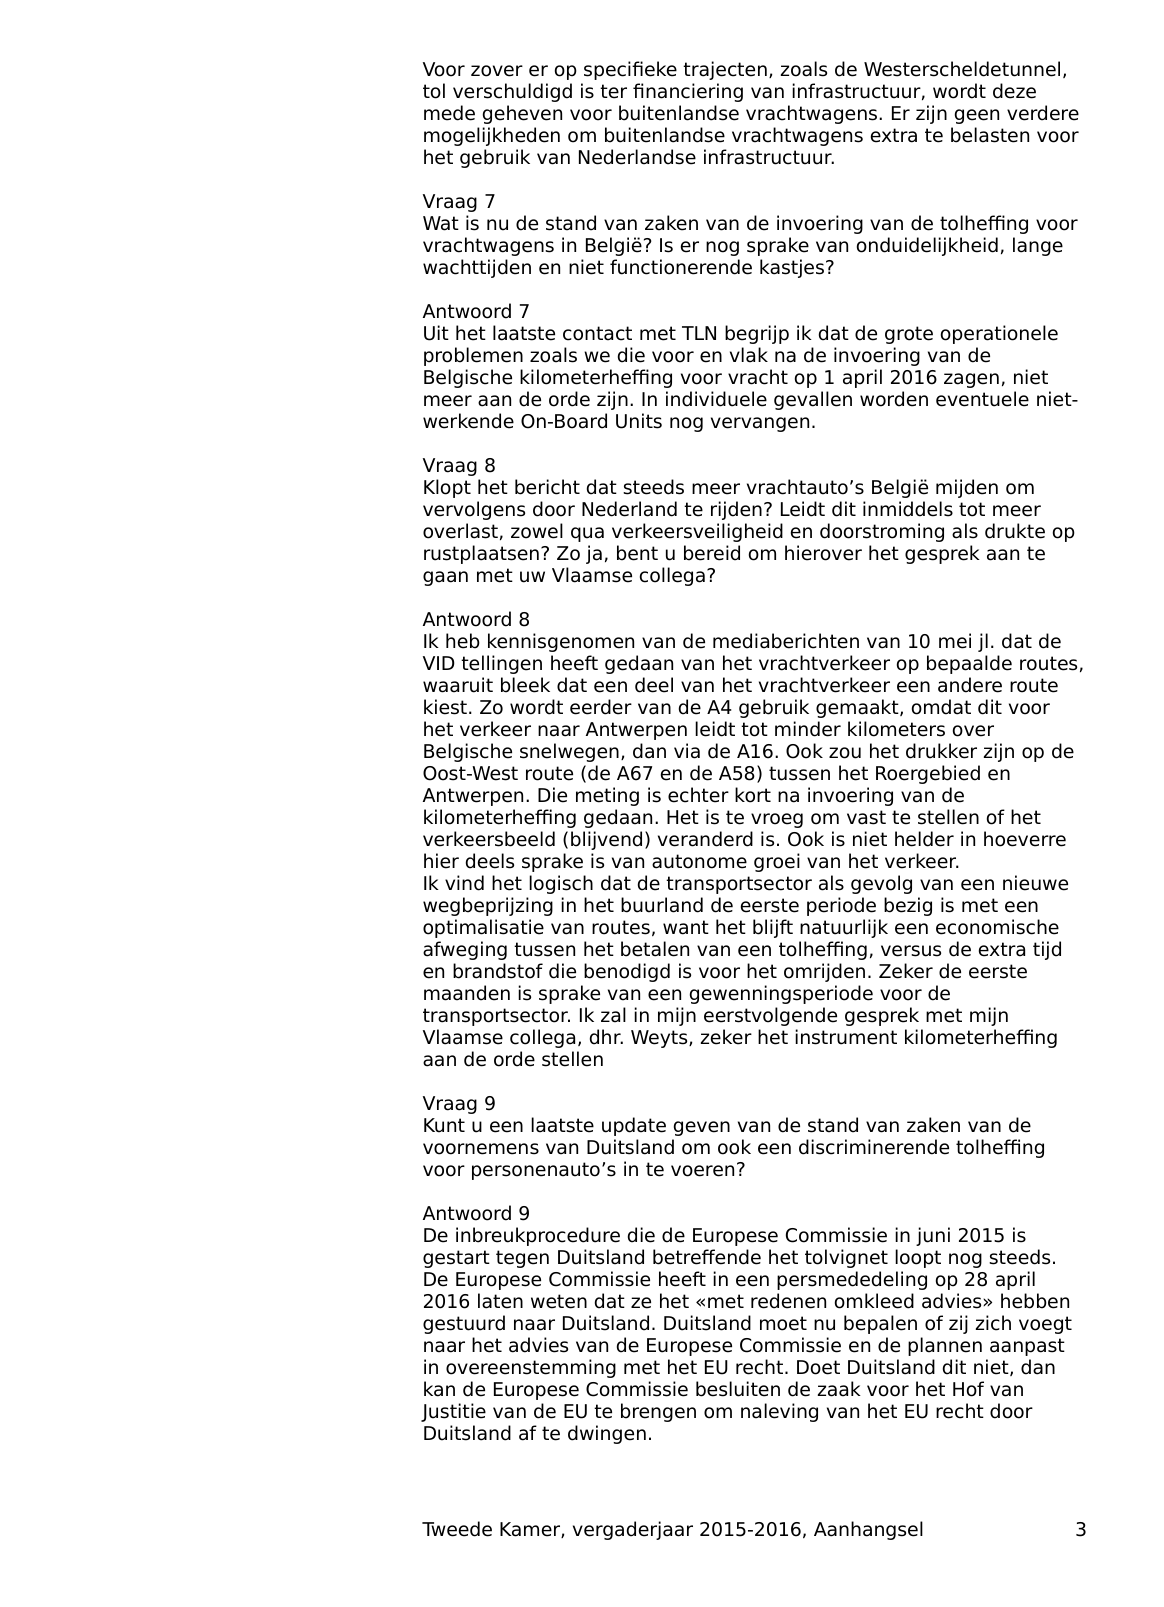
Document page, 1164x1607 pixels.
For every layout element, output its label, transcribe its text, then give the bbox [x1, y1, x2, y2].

text Vraag 9 [422, 1093, 1087, 1115]
text Antwoord 7 [422, 301, 1087, 323]
text Antwoord 8 [422, 609, 1087, 631]
text Ik vind het logisch dat de transportsector als gevolg van een nieuwe wegbeprijzing in het buurland de eerste periode bezig is met een optimalisatie van routes, want het blijft natuurlijk een economische afweging tussen het betalen van een tolheffing, versus de extra tijd en brandstof die benodigd is voor het omrijden. Zeker de eerste maanden is sprake van een gewenningsperiode voor de transportsector. Ik zal in mijn eerstvolgende gesprek met mijn Vlaamse collega, dhr. Weyts, zeker het instrument kilometerheffing aan de orde stellen [422, 873, 1087, 1071]
text Kunt u een laatste update geven van de stand van zaken van de voornemens van Duitsland om ook een discriminerende tolheffing voor personenauto’s in te voeren? [422, 1115, 1087, 1181]
text Vraag 7 [422, 191, 1087, 213]
text Vraag 8 [422, 455, 1087, 477]
text De inbreukprocedure die de Europese Commissie in juni 2015 is gestart tegen Duitsland betreffende het tolvignet loopt nog steeds. De Europese Commissie heeft in een persmededeling op 28 april 2016 laten weten dat ze het «met redenen omkleed advies» hebben gestuurd naar Duitsland. Duitsland moet nu bepalen of zij zich voegt naar het advies van de Europese Commissie en de plannen aanpast in overeenstemming met het EU recht. Doet Duitsland dit niet, dan kan de Europese Commissie besluiten de zaak voor het Hof van Justitie van de EU te brengen om naleving van het EU recht door Duitsland af te dwingen. [422, 1225, 1087, 1445]
text Voor zover er op specifieke trajecten, zoals de Westerscheldetunnel, tol verschuldigd is ter financiering van infrastructuur, wordt deze mede geheven voor buitenlandse vrachtwagens. Er zijn geen verdere mogelijkheden om buitenlandse vrachtwagens extra te belasten voor het gebruik van Nederlandse infrastructuur. [422, 59, 1087, 169]
text Wat is nu de stand van zaken van de invoering van de tolheffing voor vrachtwagens in België? Is er nog sprake van onduidelijkheid, lange wachttijden en niet functionerende kastjes? [422, 213, 1087, 279]
text Antwoord 9 [422, 1203, 1087, 1225]
text Klopt het bericht dat steeds meer vrachtauto’s België mijden om vervolgens door Nederland te rijden? Leidt dit inmiddels tot meer overlast, zowel qua verkeersveiligheid en doorstroming als drukte op rustplaatsen? Zo ja, bent u bereid om hierover het gesprek aan te gaan met uw Vlaamse collega? [422, 477, 1087, 587]
text Uit het laatste contact met TLN begrijp ik dat de grote operationele problemen zoals we die voor en vlak na de invoering van de Belgische kilometerheffing voor vracht op 1 april 2016 zagen, niet meer aan de orde zijn. In individuele gevallen worden eventuele niet- werkende On-Board Units nog vervangen. [422, 323, 1087, 433]
text Ik heb kennisgenomen van de mediaberichten van 10 mei jl. dat de VID tellingen heeft gedaan van het vrachtverkeer op bepaalde routes, waaruit bleek dat een deel van het vrachtverkeer een andere route kiest. Zo wordt eerder van de A4 gebruik gemaakt, omdat dit voor het verkeer naar Antwerpen leidt tot minder kilometers over Belgische snelwegen, dan via de A16. Ook zou het drukker zijn op de Oost-West route (de A67 en de A58) tussen het Roergebied en Antwerpen. Die meting is echter kort na invoering van de kilometerheffing gedaan. Het is te vroeg om vast te stellen of het verkeersbeeld (blijvend) veranderd is. Ook is niet helder in hoeverre hier deels sprake is van autonome groei van het verkeer. [422, 631, 1087, 873]
